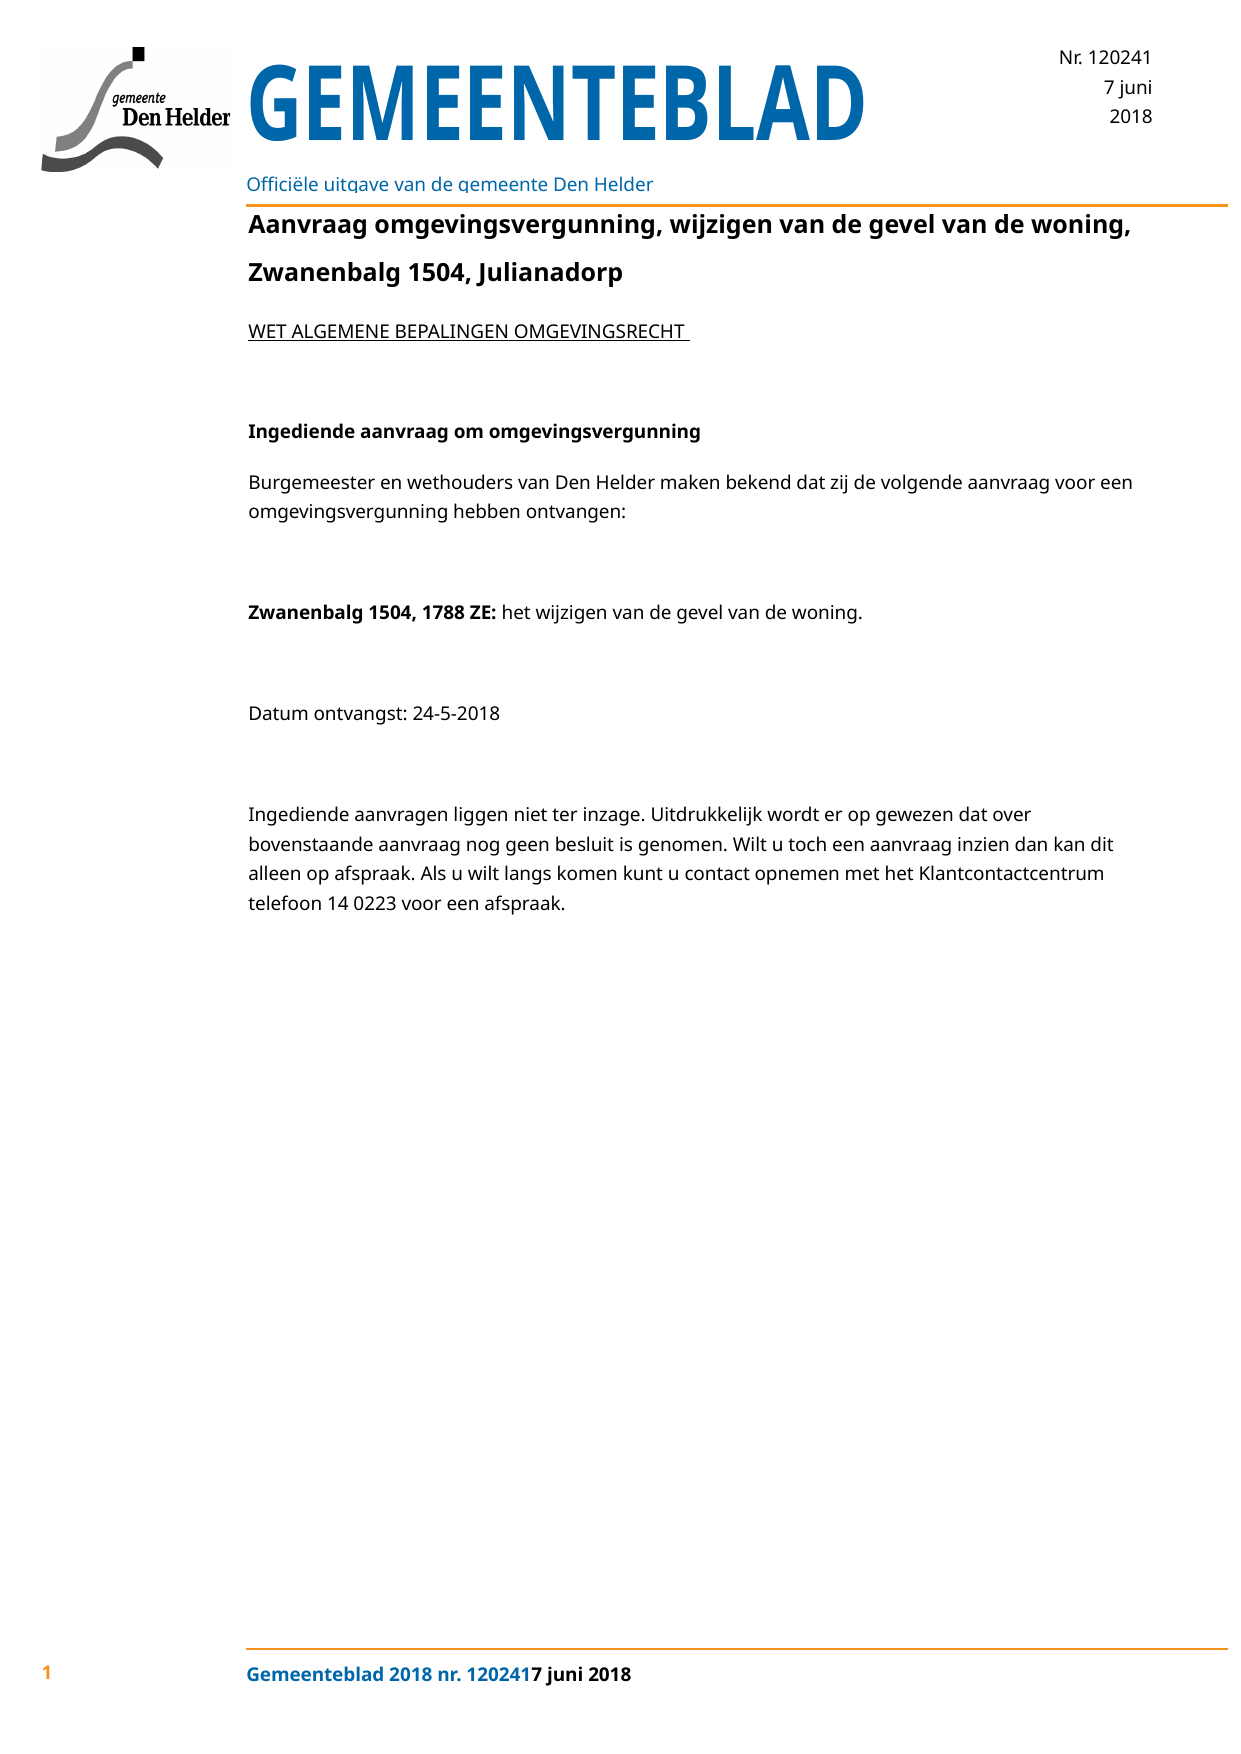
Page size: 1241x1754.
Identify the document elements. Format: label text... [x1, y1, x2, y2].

picture [41, 47, 231, 172]
text Ingediende aanvraag om omgevingsvergunning [248, 419, 1152, 444]
text Zwanenbalg 1504, 1788 ZE: het wijzigen van de gevel van de woning. [248, 599, 1152, 625]
text WET ALGEMENE BEPALINGEN OMGEVINGSRECHT [248, 318, 1152, 344]
text Aanvraag omgevingsvergunning, wijzigen van de gevel van de woning, Zwanenbalg 1504, Julianadorp [248, 207, 1152, 288]
text Burgemeester en wethouders van Den Helder maken bekend dat zij de volgende aanvraag voor een omgevingsvergunning hebben ontvangen: [248, 469, 1152, 524]
text Datum ontvangst: 24-5-2018 [248, 700, 1152, 726]
text Ingediende aanvragen liggen niet ter inzage. Uitdrukkelijk wordt er op gewezen dat over bovenstaande aanvraag nog geen besluit is genomen. Wilt u toch een aanvraag inzien dan kan dit alleen op afspraak. Als u wilt langs komen kunt u contact opnemen met het Klantcontactcentrum telefoon 14 0223 voor een afspraak. [248, 801, 1152, 916]
